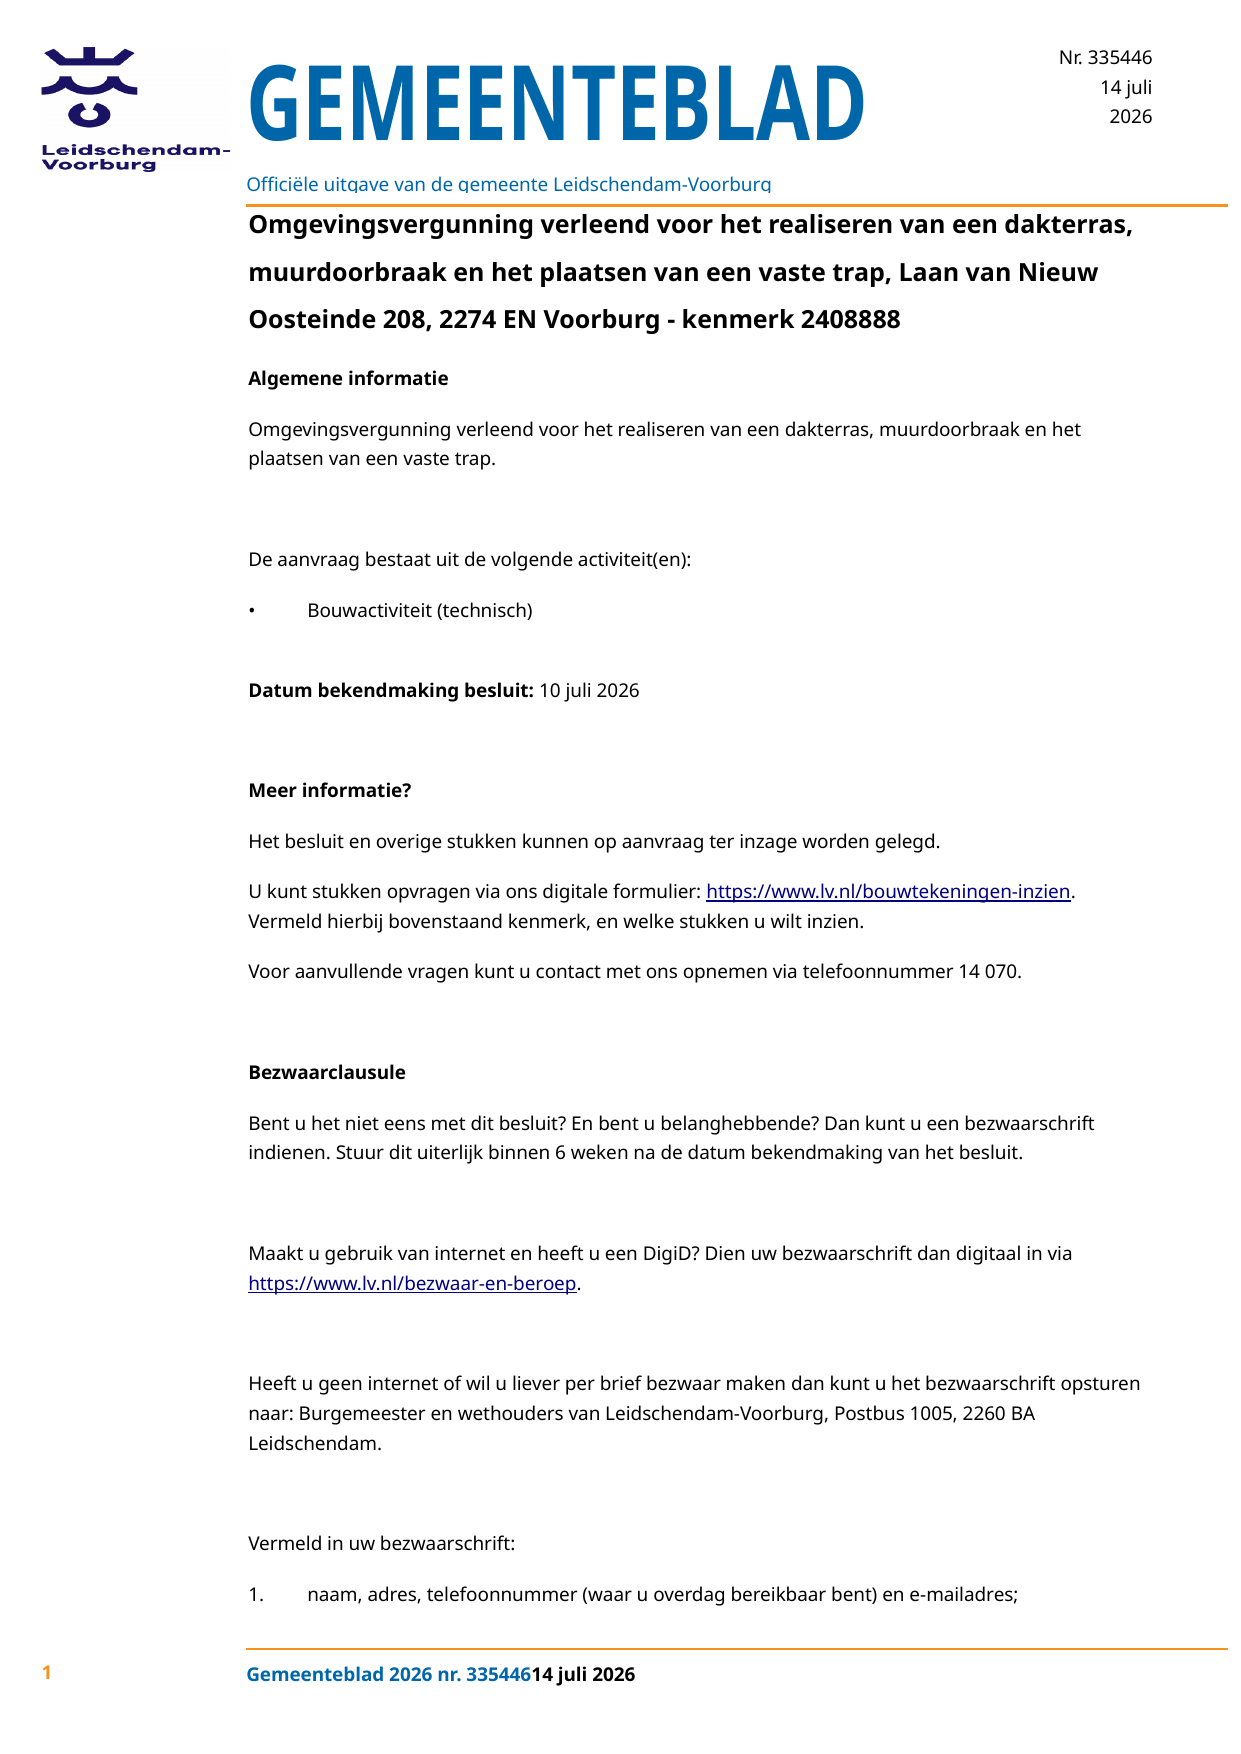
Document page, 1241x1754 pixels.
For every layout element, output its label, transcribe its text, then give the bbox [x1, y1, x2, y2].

text Datum bekendmaking besluit: 10 juli 2026 [248, 677, 1152, 702]
list naam, adres, telefoonnummer (waar u overdag bereikbaar bent) en e-mailadres; [248, 1581, 1152, 1607]
text Algemene informatie [248, 366, 1152, 391]
text Heeft u geen internet of wil u liever per brief bezwaar maken dan kunt u het bezwaarschrift opsturen naar: Burgemeester en wethouders van Leidschendam-Voorburg, Postbus 1005, 2260 BA Leidschendam. [248, 1371, 1152, 1455]
text Omgevingsvergunning verleend voor het realiseren van een dakterras, muurdoorbraak en het plaatsen van een vaste trap. [248, 416, 1152, 471]
text Voor aanvullende vragen kunt u contact met ons opnemen via telefoonnummer 14 070. [248, 958, 1152, 984]
list Bouwactiviteit (technisch) [248, 597, 1152, 622]
text Vermeld in uw bezwaarschrift: [248, 1531, 1152, 1556]
text Het besluit en overige stukken kunnen op aanvraag ter inzage worden gelegd. [248, 828, 1152, 854]
text U kunt stukken opvragen via ons digitale formulier: https://www.lv.nl/bouwtekeningen-inzien. Vermeld hierbij bovenstaand kenmerk, en welke stukken u wilt inzien. [248, 878, 1152, 934]
text De aanvraag bestaat uit de volgende activiteit(en): [248, 546, 1152, 572]
text Bezwaarclausule [248, 1059, 1152, 1085]
text Maakt u gebruik van internet en heeft u een DigiD? Dien uw bezwaarschrift dan digitaal in via https://www.lv.nl/bezwaar-en-beroep. [248, 1240, 1152, 1295]
picture [41, 47, 231, 172]
text Omgevingsvergunning verleend voor het realiseren van een dakterras, muurdoorbraak en het plaatsen van een vaste trap, Laan van Nieuw Oosteinde 208, 2274 EN Voorburg - kenmerk 2408888 [248, 207, 1152, 336]
text Meer informatie? [248, 778, 1152, 803]
text Bent u het niet eens met dit besluit? En bent u belanghebbende? Dan kunt u een bezwaarschrift indienen. Stuur dit uiterlijk binnen 6 weken na de datum bekendmaking van het besluit. [248, 1110, 1152, 1165]
